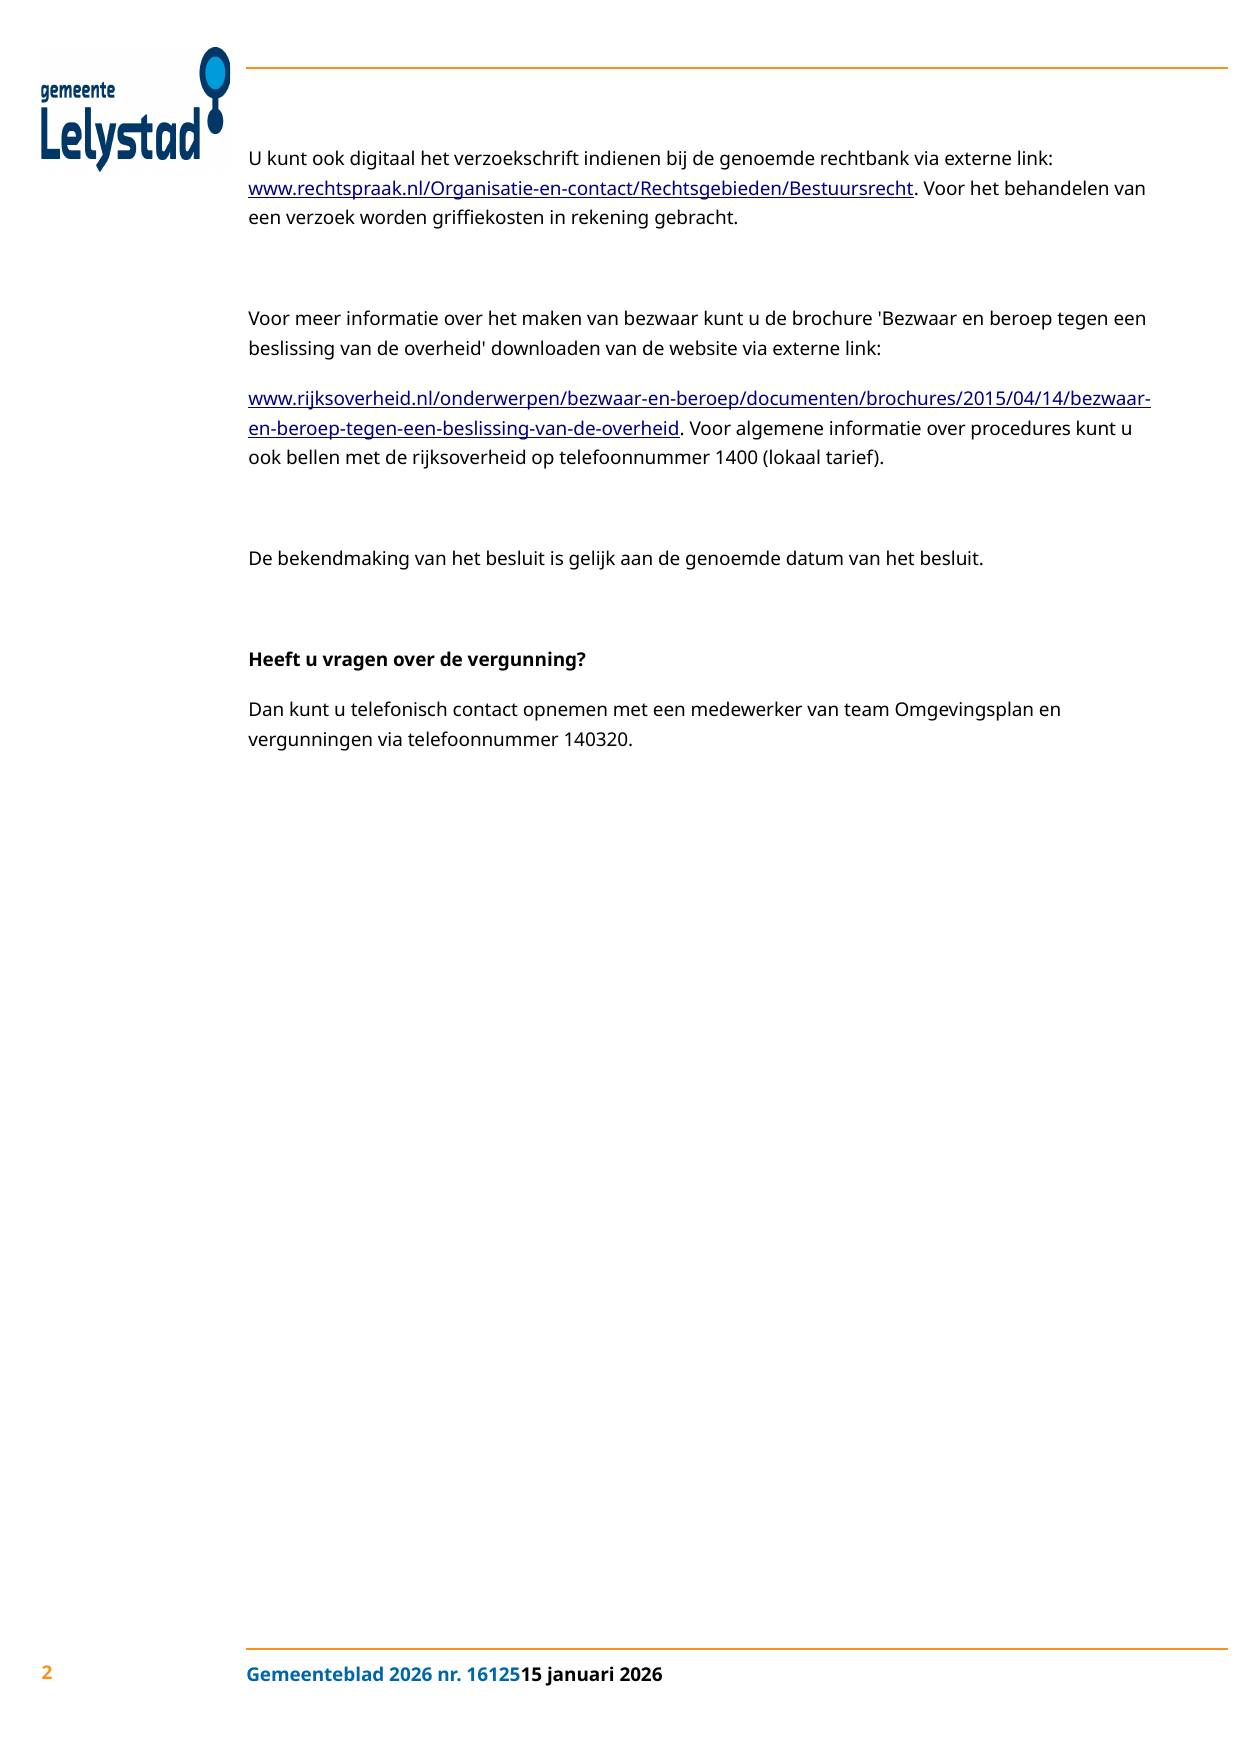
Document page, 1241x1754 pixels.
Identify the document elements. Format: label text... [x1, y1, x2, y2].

text Voor meer informatie over het maken van bezwaar kunt u de brochure 'Bezwaar en beroep tegen een beslissing van de overheid' downloaden van de website via externe link: [248, 305, 1152, 361]
picture [41, 47, 231, 172]
text De bekendmaking van het besluit is gelijk aan de genoemde datum van het besluit. [248, 545, 1152, 571]
text Heeft u vragen over de vergunning? [248, 646, 1152, 672]
text U kunt ook digitaal het verzoekschrift indienen bij de genoemde rechtbank via externe link: www.rechtspraak.nl/Organisatie-en-contact/Rechtsgebieden/Bestuursrecht. Voor het behandelen van een verzoek worden griffiekosten in rekening gebracht. [248, 145, 1152, 230]
text www.rijksoverheid.nl/onderwerpen/bezwaar-en-beroep/documenten/brochures/2015/04/14/bezwaar-en-beroep-tegen-een-beslissing-van-de-overheid. Voor algemene informatie over procedures kunt u ook bellen met de rijksoverheid op telefoonnummer 1400 (lokaal tarief). [248, 385, 1152, 470]
text Dan kunt u telefonisch contact opnemen met een medewerker van team Omgevingsplan en vergunningen via telefoonnummer 140320. [248, 696, 1152, 752]
